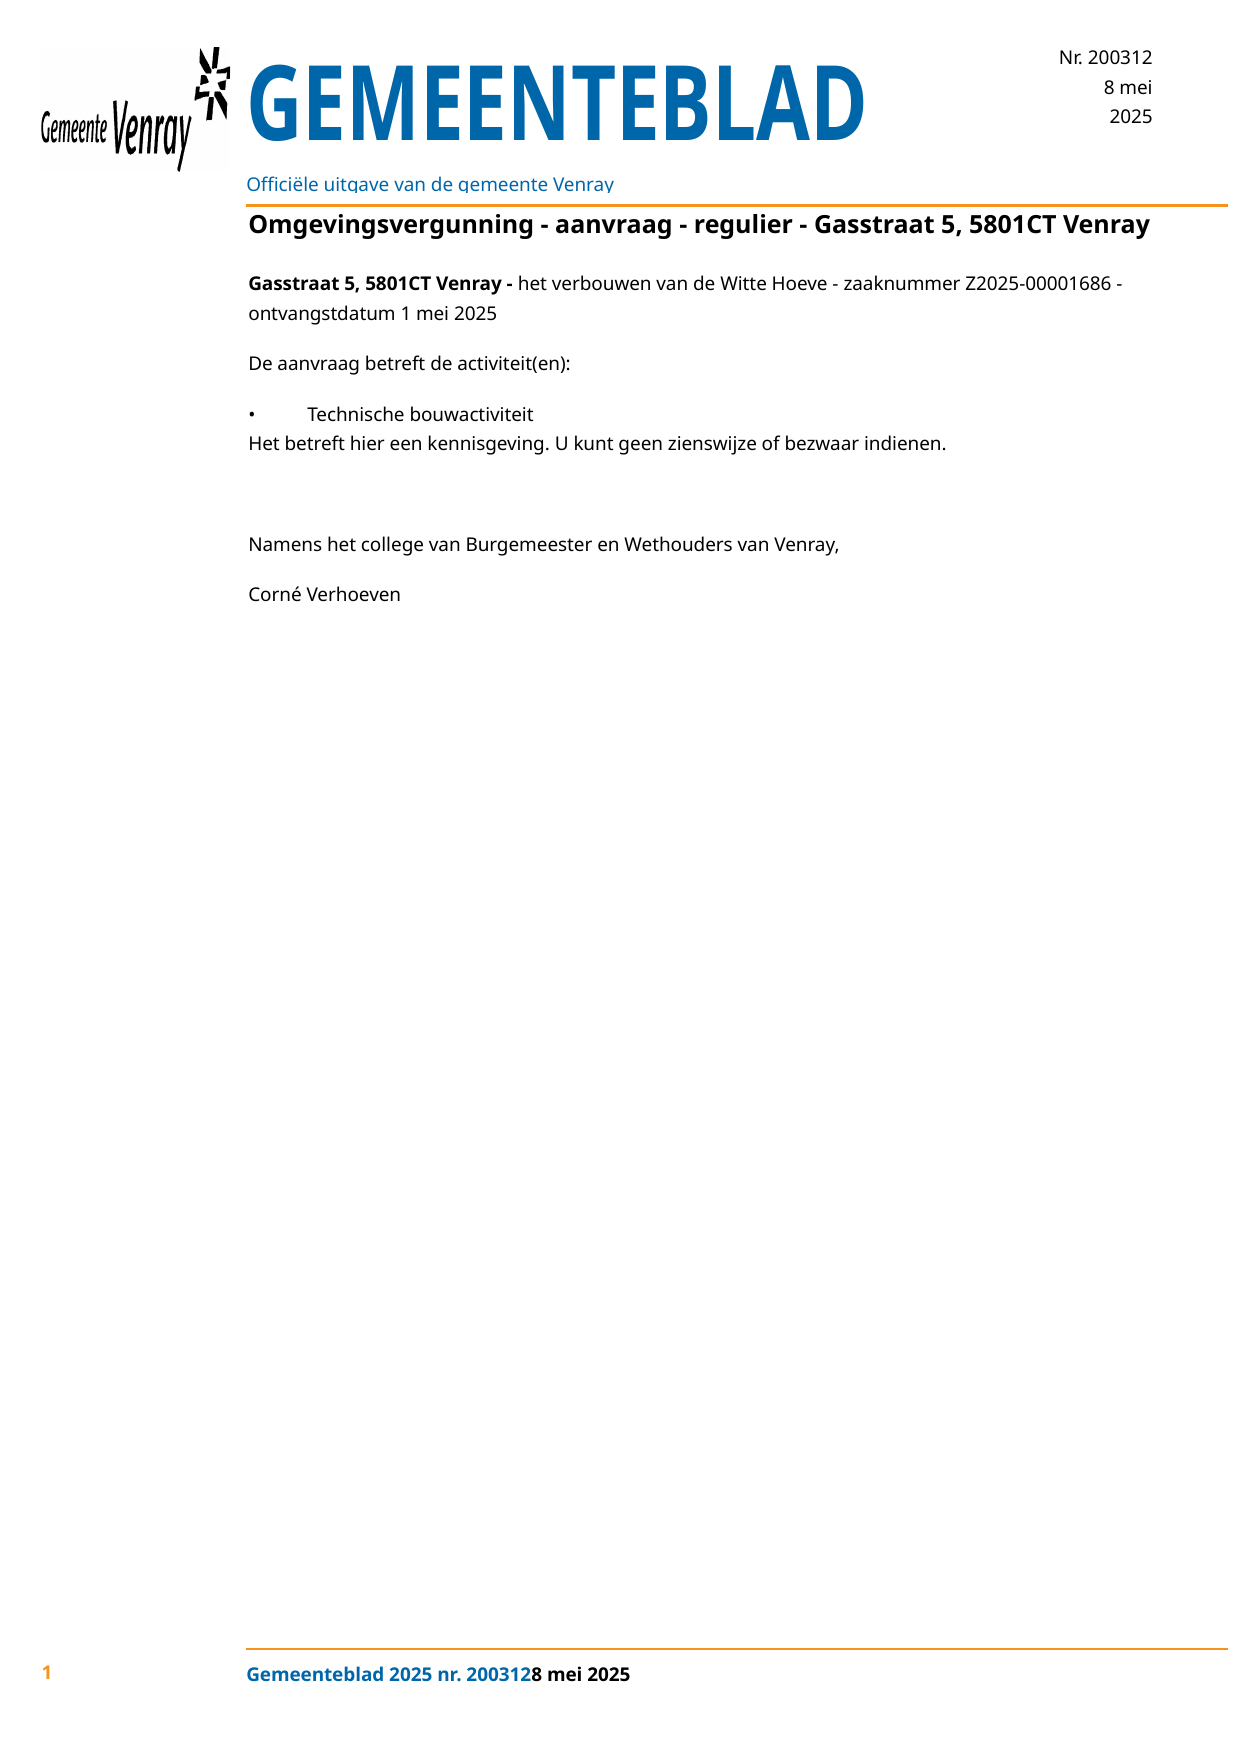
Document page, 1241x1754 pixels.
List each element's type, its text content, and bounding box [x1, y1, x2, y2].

list Technische bouwactiviteit [248, 401, 1152, 426]
text De aanvraag betreft de activiteit(en): [248, 350, 1152, 376]
picture [41, 47, 231, 172]
text Gasstraat 5, 5801CT Venray - het verbouwen van de Witte Hoeve - zaaknummer Z2025-00001686 - ontvangstdatum 1 mei 2025 [248, 270, 1152, 326]
text Namens het college van Burgemeester en Wethouders van Venray, [248, 531, 1152, 557]
text Het betreft hier een kennisgeving. U kunt geen zienswijze of bezwaar indienen. [248, 430, 1152, 456]
text Omgevingsvergunning - aanvraag - regulier - Gasstraat 5, 5801CT Venray [248, 207, 1152, 241]
text Corné Verhoeven [248, 582, 1152, 607]
